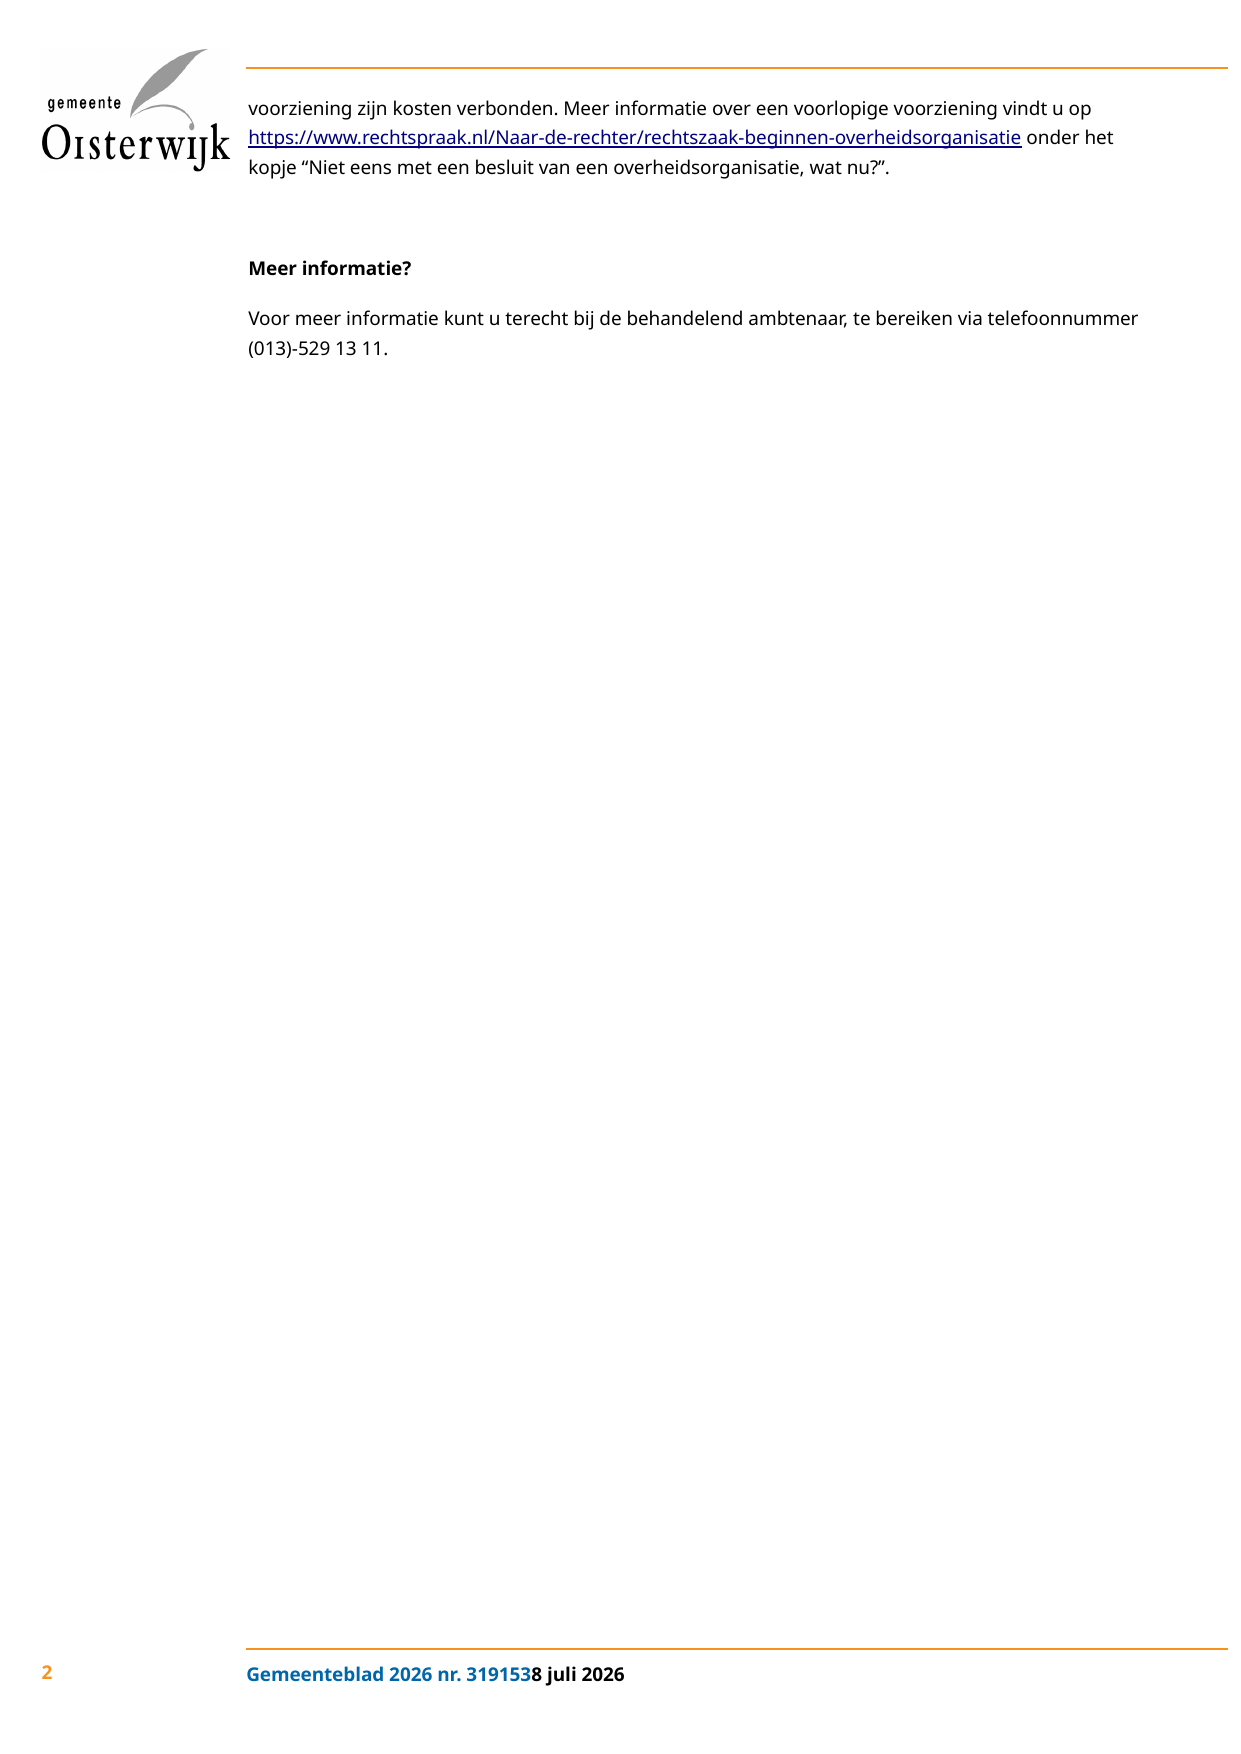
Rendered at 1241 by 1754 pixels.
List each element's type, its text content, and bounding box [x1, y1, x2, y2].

text voorziening zijn kosten verbonden. Meer informatie over een voorlopige voorziening vindt u op https://www.rechtspraak.nl/Naar-de-rechter/rechtszaak-beginnen-overheidsorganisatie onder het kopje “Niet eens met een besluit van een overheidsorganisatie, wat nu?”. [248, 95, 1152, 180]
text Voor meer informatie kunt u terecht bij de behandelend ambtenaar, te bereiken via telefoonnummer (013)-529 13 11. [248, 305, 1152, 361]
text Meer informatie? [248, 255, 1152, 281]
picture [41, 47, 231, 172]
